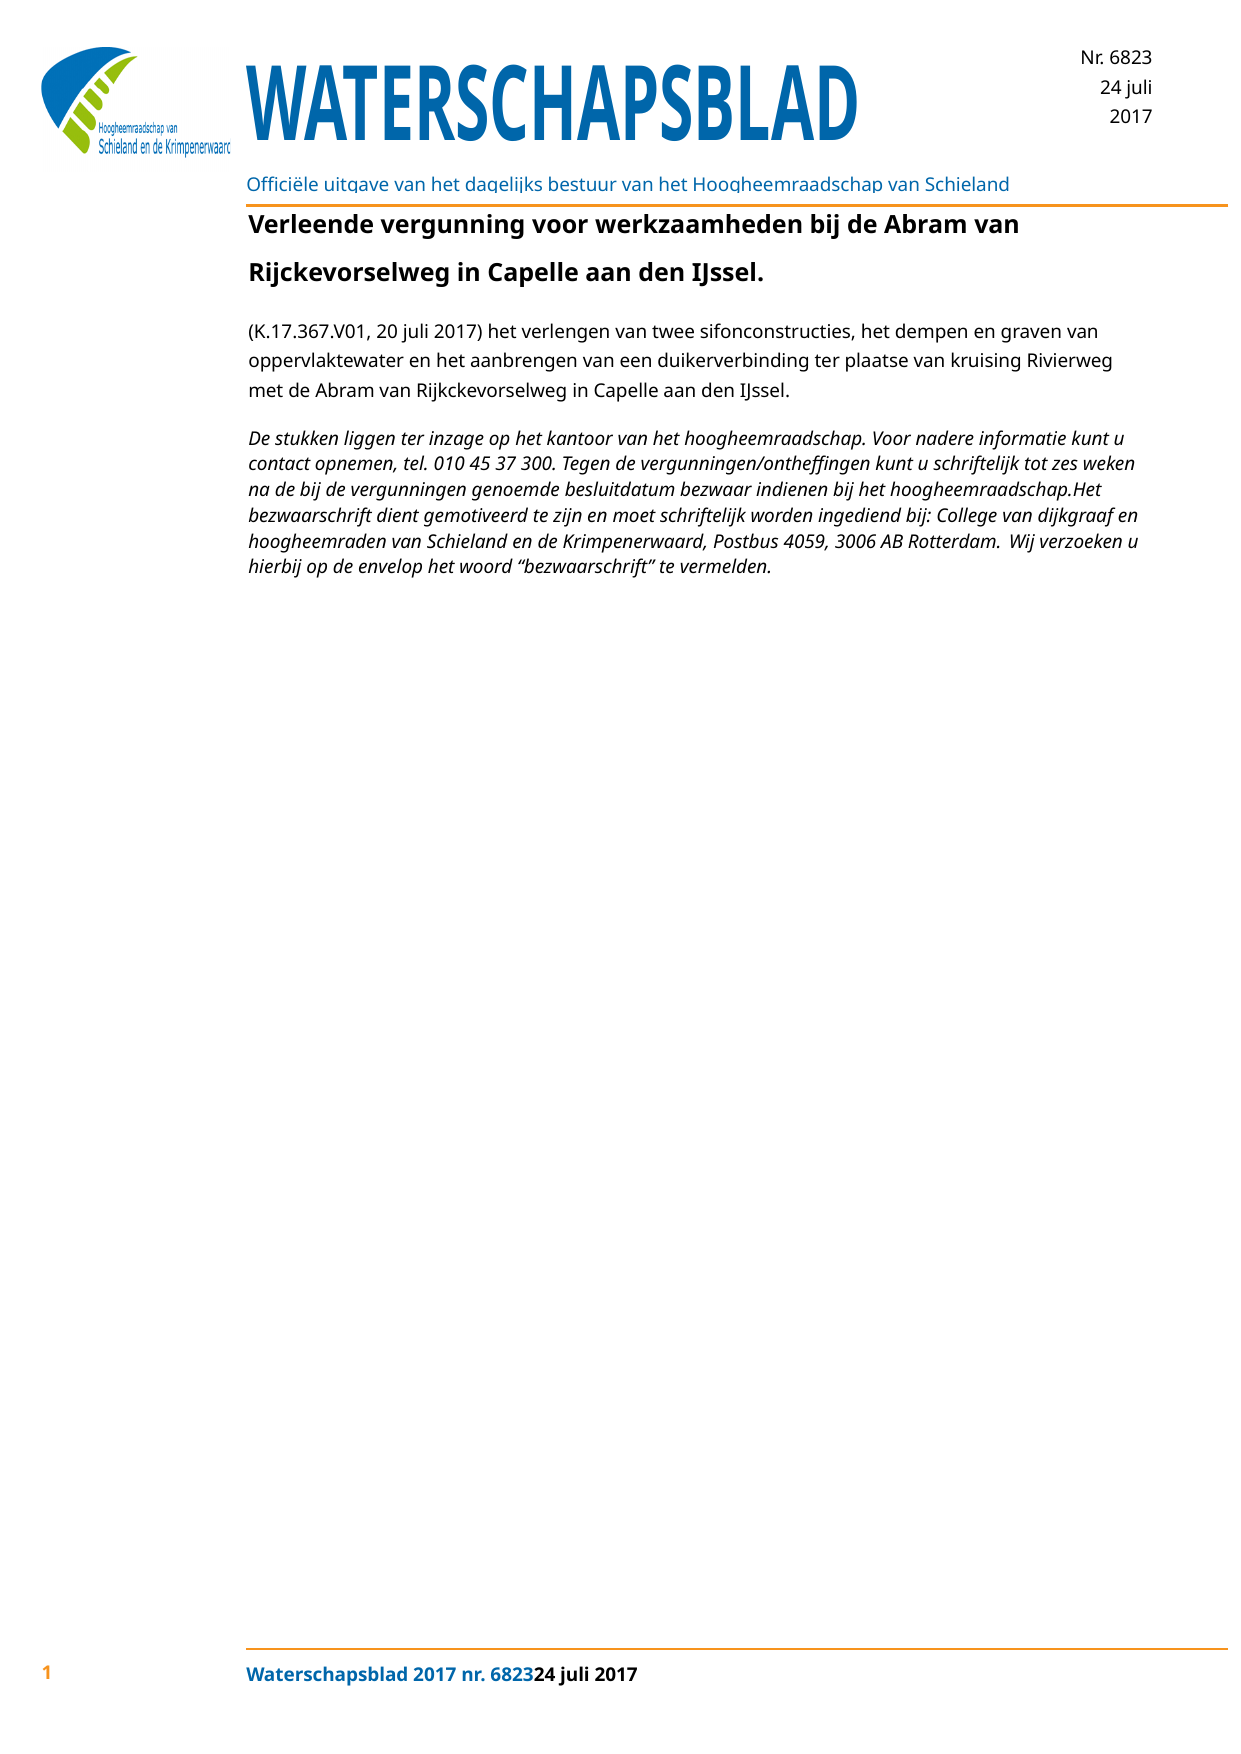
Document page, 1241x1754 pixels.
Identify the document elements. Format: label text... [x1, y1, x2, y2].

picture [41, 47, 231, 172]
text De stukken liggen ter inzage op het kantoor van het hoogheemraadschap. Voor nadere informatie kunt u contact opnemen, tel. 010 45 37 300. Tegen de vergunningen/ontheffingen kunt u schriftelijk tot zes weken na de bij de vergunningen genoemde besluitdatum bezwaar indienen bij het hoogheemraadschap.Het bezwaarschrift dient gemotiveerd te zijn en moet schriftelijk worden ingediend bij: College van dijkgraaf en hoogheemraden van Schieland en de Krimpenerwaard, Postbus 4059, 3006 AB Rotterdam. Wij verzoeken u hierbij op de envelop het woord “bezwaarschrift” te vermelden. [248, 425, 1152, 579]
text (K.17.367.V01, 20 juli 2017) het verlengen van twee sifonconstructies, het dempen en graven van oppervlaktewater en het aanbrengen van een duikerverbinding ter plaatse van kruising Rivierweg met de Abram van Rijkckevorselweg in Capelle aan den IJssel. [248, 318, 1152, 403]
text Verleende vergunning voor werkzaamheden bij de Abram van Rijckevorselweg in Capelle aan den IJssel. [248, 207, 1152, 288]
